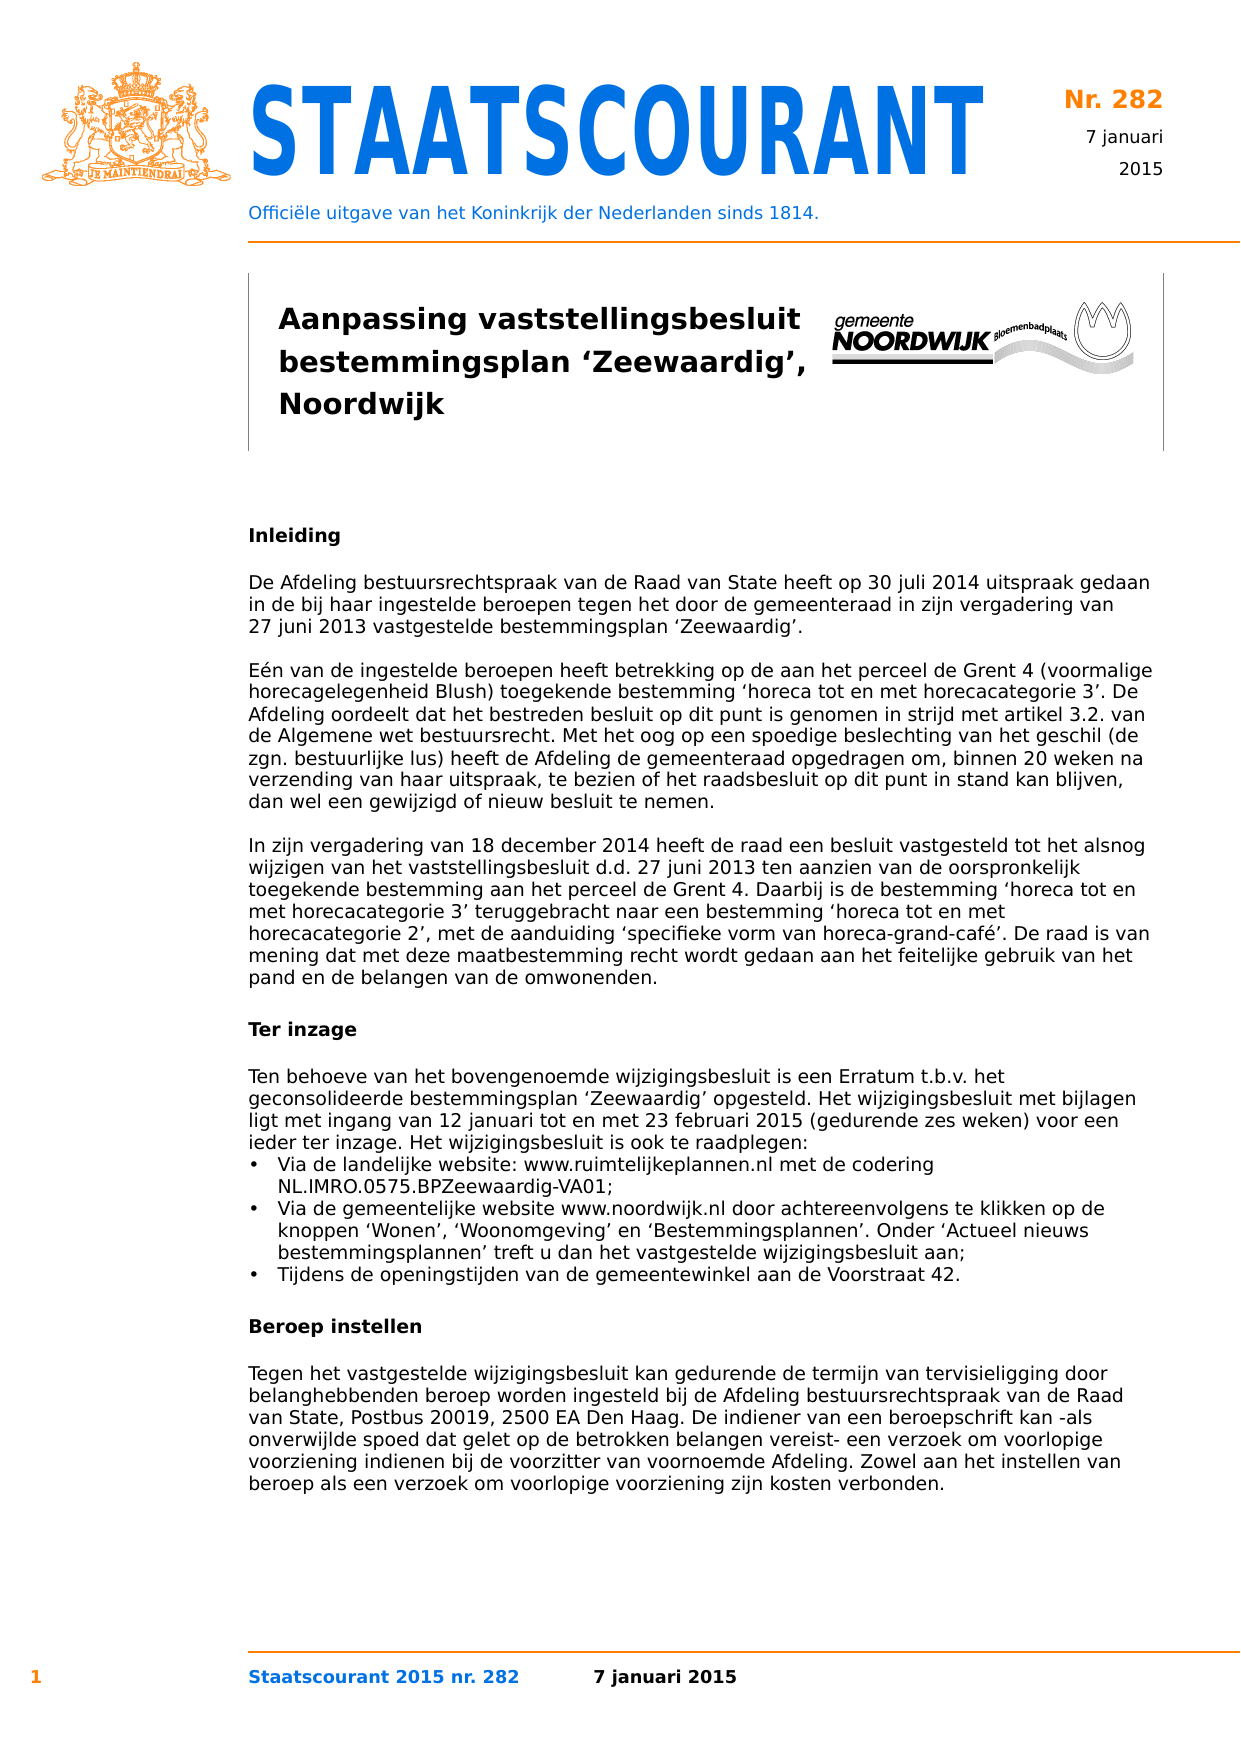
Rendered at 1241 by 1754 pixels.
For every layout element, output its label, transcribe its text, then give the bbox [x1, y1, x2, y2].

table_header [25, 62, 248, 241]
table_header STAATSCOURANT [248, 62, 998, 203]
text • Via de landelijke website: www.ruimtelijkeplannen.nl met de codering NL.IMRO.0575.BPZeewaardig-VA01; [248, 1154, 1163, 1198]
table_cell 7 januari [998, 121, 1240, 153]
text In zijn vergadering van 18 december 2014 heeft de raad een besluit vastgesteld tot het alsnog wijzigen van het vaststellingsbesluit d.d. 27 juni 2013 ten aanzien van de oorspronkelijk toegekende bestemming aan het perceel de Grent 4. Daarbij is de bestemming ‘horeca tot en met horecacategorie 3’ teruggebracht naar een bestemming ‘horeca tot en met horecacategorie 2’, met de aanduiding ‘specifieke vorm van horeca-grand-café’. De raad is van mening dat met deze maatbestemming recht wordt gedaan aan het feitelijke gebruik van het pand en de belangen van de omwonenden. [248, 835, 1163, 989]
text • Via de gemeentelijke website www.noordwijk.nl door achtereenvolgens te klikken op de knoppen ‘Wonen’, ‘Woonomgeving’ en ‘Bestemmingsplannen’. Onder ‘Actueel nieuws bestemmingsplannen’ treft u dan het vastgestelde wijzigingsbesluit aan; [248, 1198, 1163, 1264]
picture [41, 62, 231, 186]
subtitle Beroep instellen [248, 1316, 1163, 1338]
subtitle Aanpassing vaststellingsbesluit bestemmingsplan ‘Zeewaardig’, Noordwijk [249, 273, 1163, 451]
picture [832, 302, 1134, 374]
subtitle Inleiding [248, 525, 1163, 547]
text Eén van de ingestelde beroepen heeft betrekking op de aan het perceel de Grent 4 (voormalige horecagelegenheid Blush) toegekende bestemming ‘horeca tot en met horecacategorie 3’. De Afdeling oordeelt dat het bestreden besluit op dit punt is genomen in strijd met artikel 3.2. van de Algemene wet bestuursrecht. Met het oog op een spoedige beslechting van het geschil (de zgn. bestuurlijke lus) heeft de Afdeling de gemeenteraad opgedragen om, binnen 20 weken na verzending van haar uitspraak, te bezien of het raadsbesluit op dit punt in stand kan blijven, dan wel een gewijzigd of nieuw besluit te nemen. [248, 659, 1163, 813]
text Tegen het vastgestelde wijzigingsbesluit kan gedurende de termijn van tervisieligging door belanghebbenden beroep worden ingesteld bij de Afdeling bestuursrechtspraak van de Raad van State, Postbus 20019, 2500 EA Den Haag. De indiener van een beroepschrift kan -als onverwijlde spoed dat gelet op de betrokken belangen vereist- een verzoek om voorlopige voorziening indienen bij de voorzitter van voornoemde Afdeling. Zowel aan het instellen van beroep als een verzoek om voorlopige voorziening zijn kosten verbonden. [248, 1363, 1163, 1495]
table_header Nr. 282 [998, 62, 1240, 121]
subtitle Ter inzage [248, 1019, 1163, 1041]
table_cell 2015 [998, 153, 1240, 203]
table_cell Officiële uitgave van het Koninkrijk der Nederlanden sinds 1814. [248, 203, 1240, 241]
text Ten behoeve van het bovengenoemde wijzigingsbesluit is een Erratum t.b.v. het geconsolideerde bestemmingsplan ‘Zeewaardig’ opgesteld. Het wijzigingsbesluit met bijlagen ligt met ingang van 12 januari tot en met 23 februari 2015 (gedurende zes weken) voor een ieder ter inzage. Het wijzigingsbesluit is ook te raadplegen: [248, 1066, 1163, 1154]
text • Tijdens de openingstijden van de gemeentewinkel aan de Voorstraat 42. [248, 1264, 1163, 1286]
text De Afdeling bestuursrechtspraak van de Raad van State heeft op 30 juli 2014 uitspraak gedaan in de bij haar ingestelde beroepen tegen het door de gemeenteraad in zijn vergadering van 27 juni 2013 vastgestelde bestemmingsplan ‘Zeewaardig’. [248, 572, 1163, 638]
